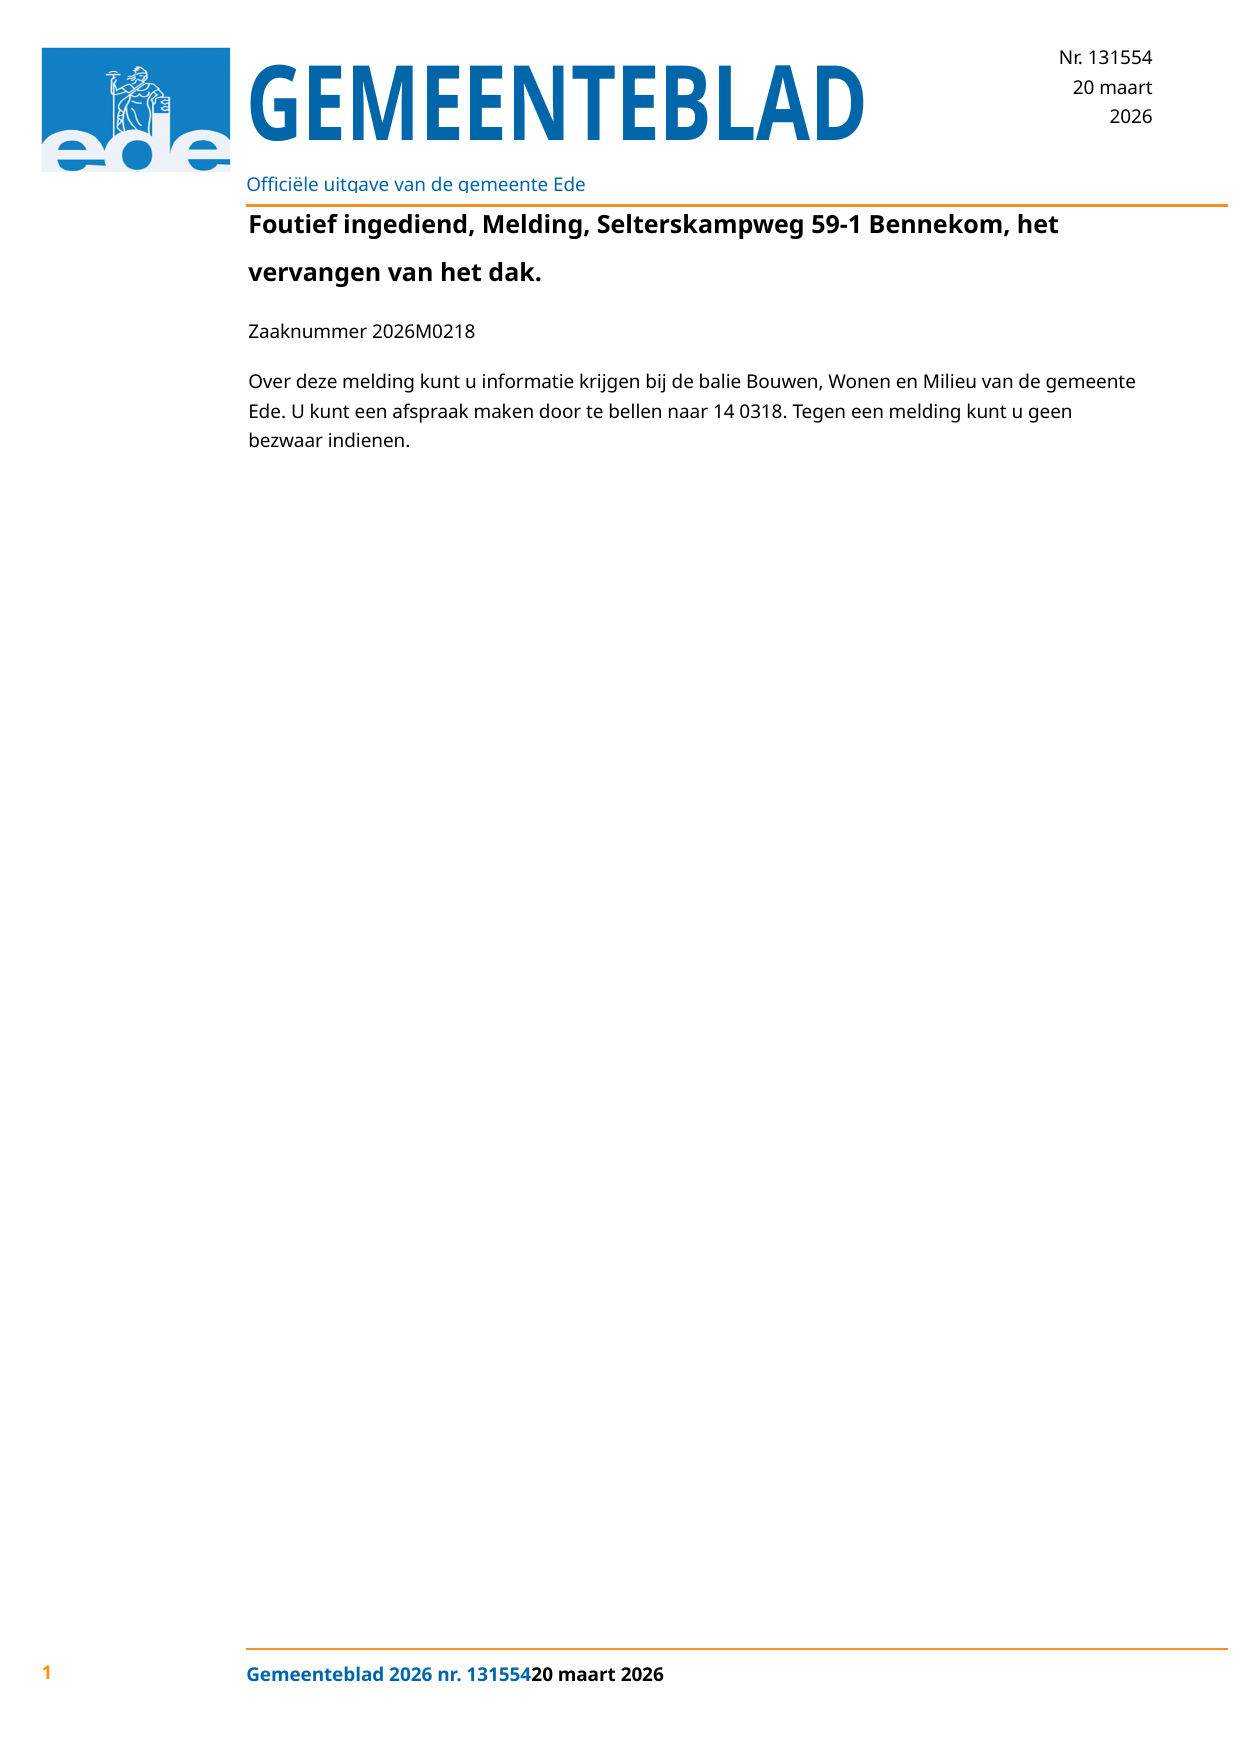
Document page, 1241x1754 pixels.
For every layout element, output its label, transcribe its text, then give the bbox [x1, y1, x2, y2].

text Foutief ingediend, Melding, Selterskampweg 59-1 Bennekom, het vervangen van het dak. [248, 207, 1152, 288]
text Zaaknummer 2026M0218 [248, 318, 1152, 344]
text Over deze melding kunt u informatie krijgen bij de balie Bouwen, Wonen en Milieu van de gemeente Ede. U kunt een afspraak maken door te bellen naar 14 0318. Tegen een melding kunt u geen bezwaar indienen. [248, 368, 1152, 453]
picture [41, 47, 231, 172]
